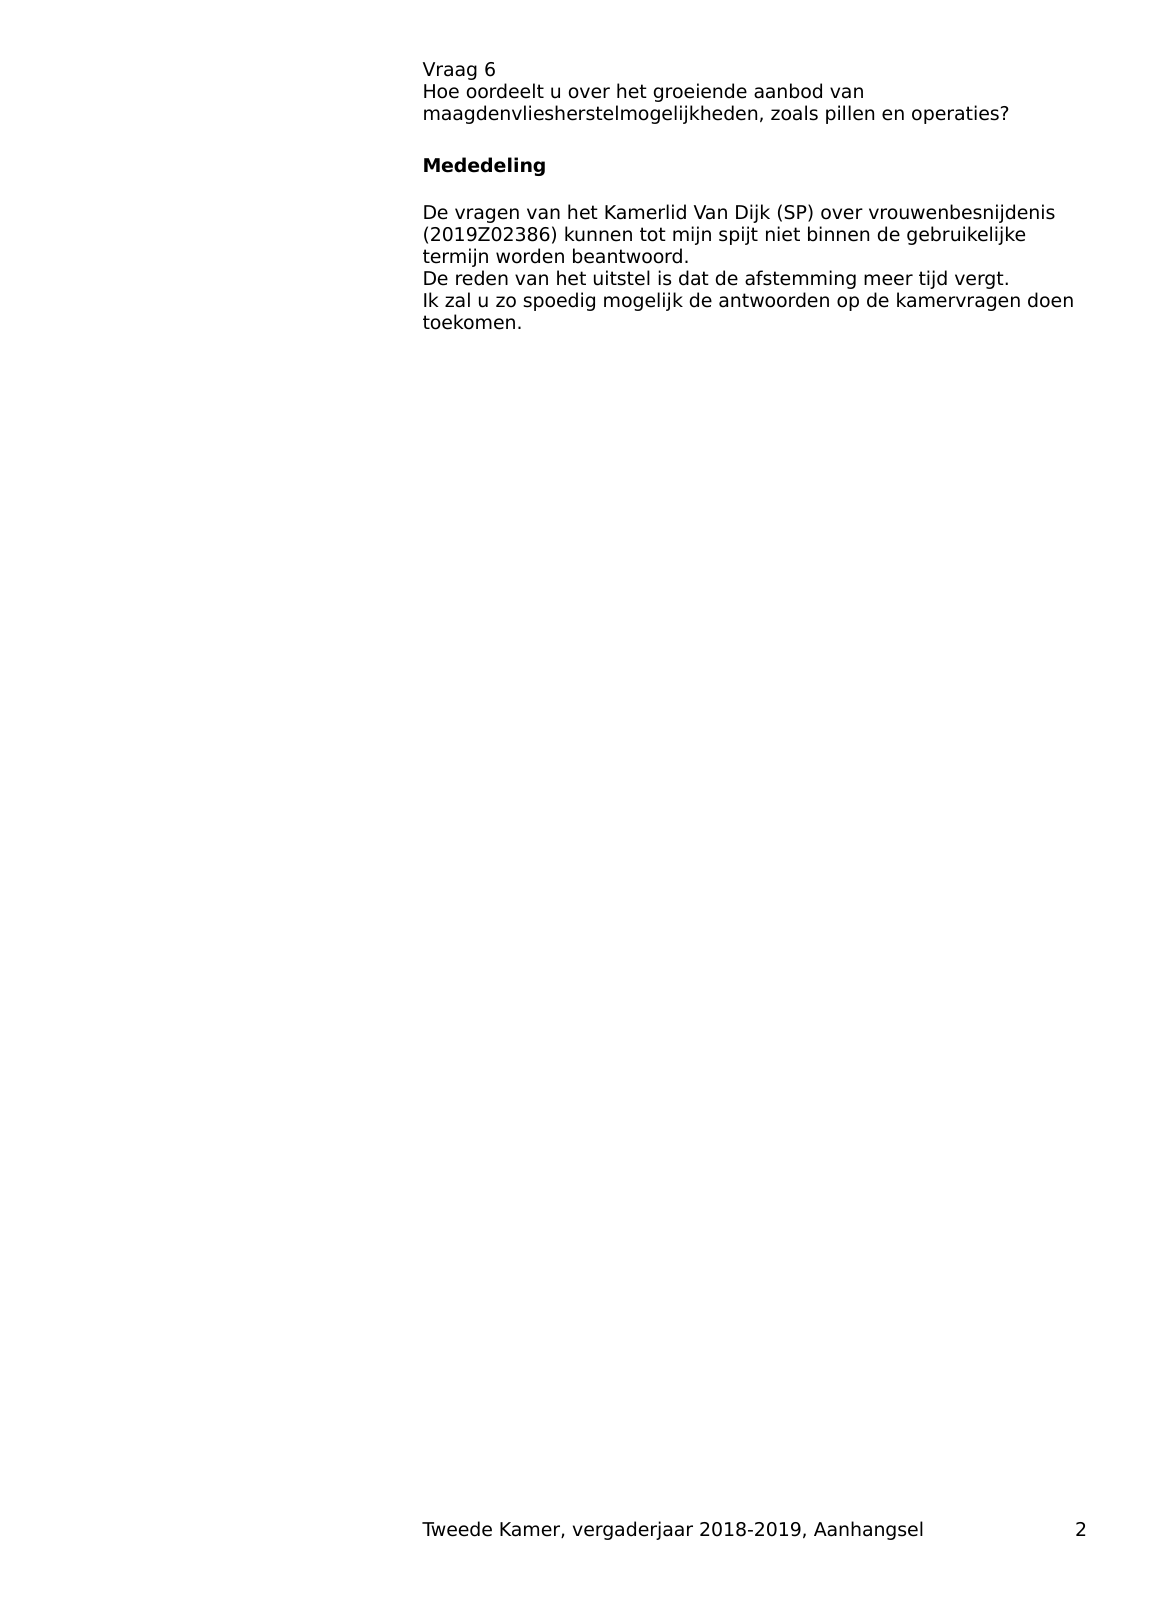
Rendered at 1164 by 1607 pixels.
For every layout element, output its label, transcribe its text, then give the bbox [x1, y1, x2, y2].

subtitle Mededeling [422, 155, 1087, 177]
text Hoe oordeelt u over het groeiende aanbod van maagdenvliesherstelmogelijkheden, zoals pillen en operaties? [422, 81, 1087, 125]
text Vraag 6 [422, 59, 1087, 81]
text Ik zal u zo spoedig mogelijk de antwoorden op de kamervragen doen toekomen. [422, 290, 1087, 334]
text De vragen van het Kamerlid Van Dijk (SP) over vrouwenbesnijdenis (2019Z02386) kunnen tot mijn spijt niet binnen de gebruikelijke termijn worden beantwoord. [422, 202, 1087, 268]
text De reden van het uitstel is dat de afstemming meer tijd vergt. [422, 268, 1087, 290]
